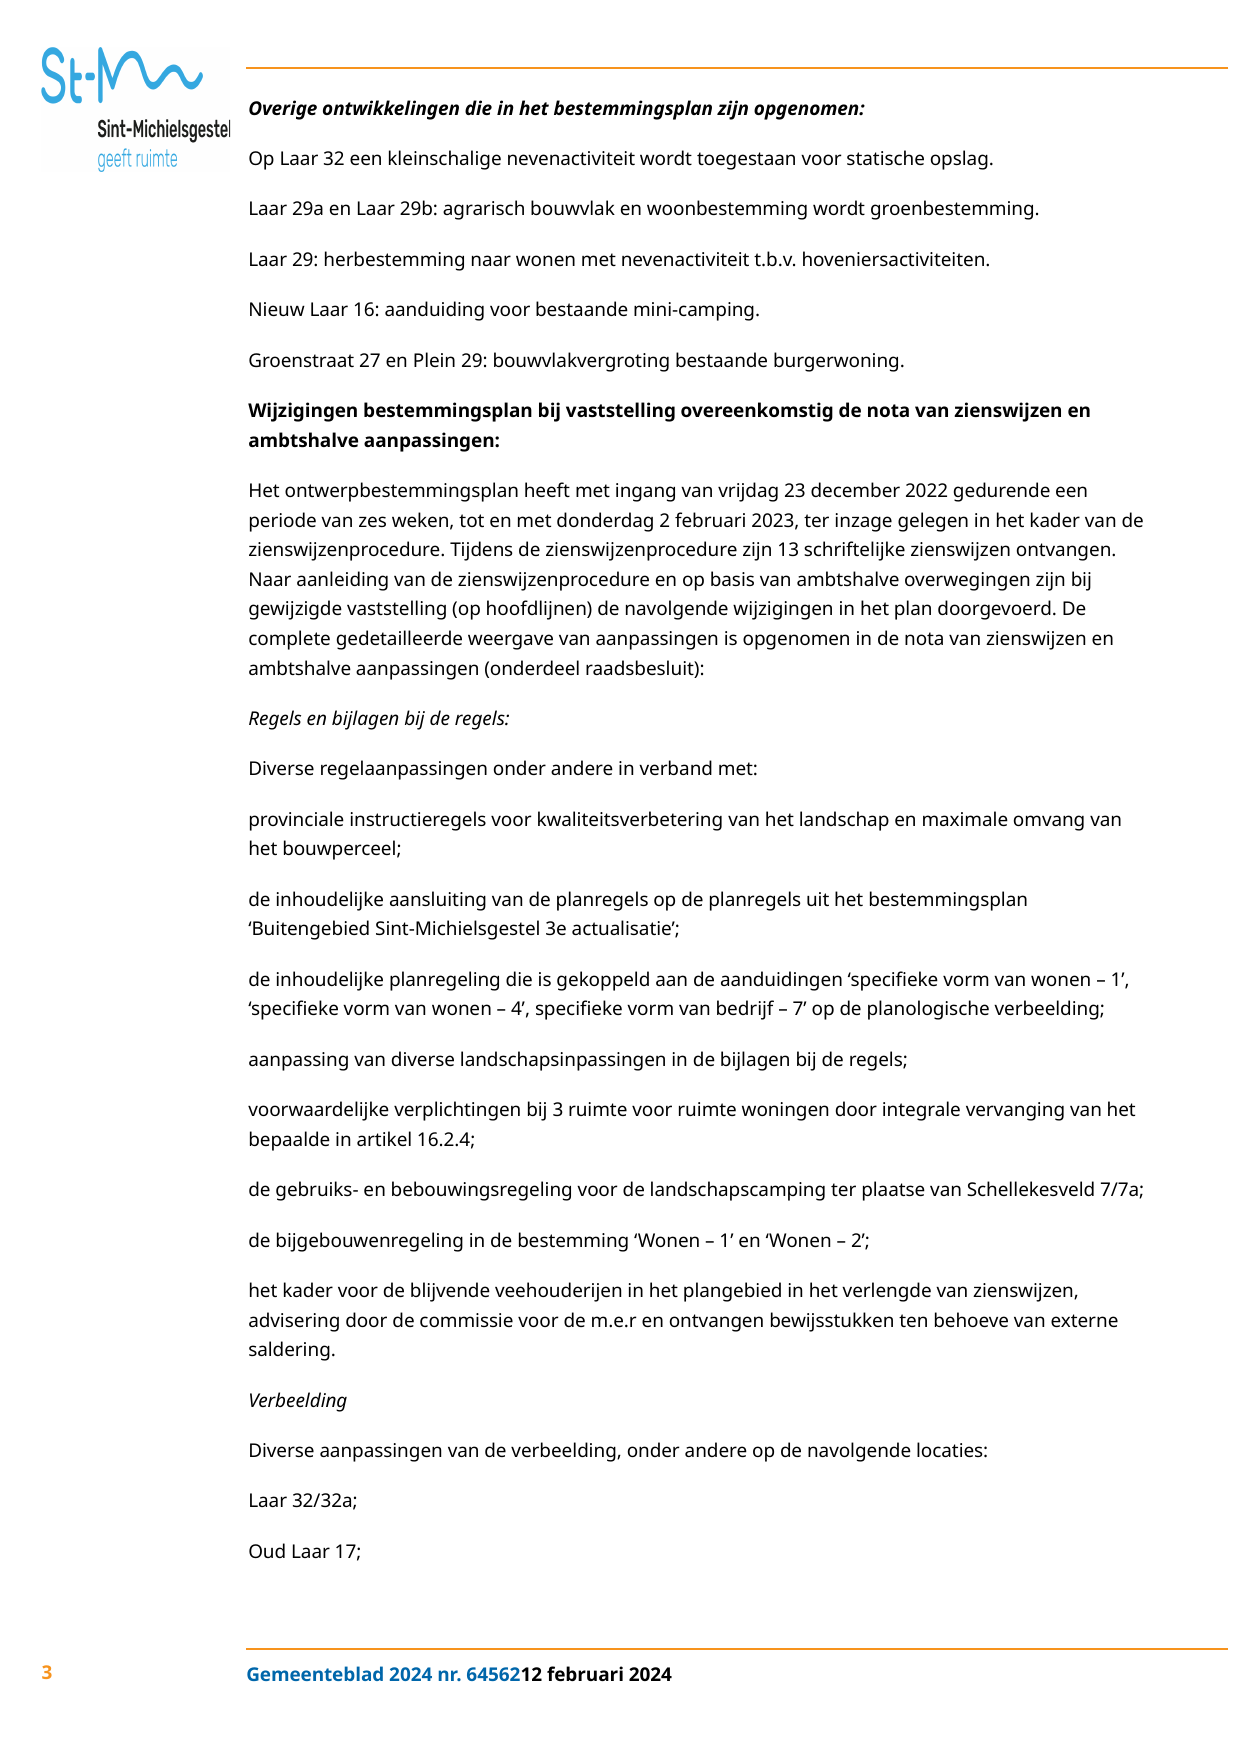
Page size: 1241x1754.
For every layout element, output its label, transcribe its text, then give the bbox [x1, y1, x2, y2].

picture [41, 47, 231, 172]
text Diverse regelaanpassingen onder andere in verband met: [248, 756, 1152, 781]
text Laar 29: herbestemming naar wonen met nevenactiviteit t.b.v. hoveniersactiviteiten. [248, 246, 1152, 272]
text Diverse aanpassingen van de verbeelding, onder andere op de navolgende locaties: [248, 1437, 1152, 1463]
text het kader voor de blijvende veehouderijen in het plangebied in het verlengde van zienswijzen, advisering door de commissie voor de m.e.r en ontvangen bewijsstukken ten behoeve van externe saldering. [248, 1277, 1152, 1362]
text Oud Laar 17; [248, 1538, 1152, 1564]
text Nieuw Laar 16: aanduiding voor bestaande mini-camping. [248, 296, 1152, 322]
text de bijgebouwenregeling in de bestemming ‘Wonen – 1’ en ‘Wonen – 2’; [248, 1227, 1152, 1253]
text Wijzigingen bestemmingsplan bij vaststelling overeenkomstig de nota van zienswijzen en ambtshalve aanpassingen: [248, 397, 1152, 453]
text Overige ontwikkelingen die in het bestemmingsplan zijn opgenomen: [248, 95, 1152, 121]
text Het ontwerpbestemmingsplan heeft met ingang van vrijdag 23 december 2022 gedurende een periode van zes weken, tot en met donderdag 2 februari 2023, ter inzage gelegen in het kader van de zienswijzenprocedure. Tijdens de zienswijzenprocedure zijn 13 schriftelijke zienswijzen ontvangen. Naar aanleiding van de zienswijzenprocedure en op basis van ambtshalve overwegingen zijn bij gewijzigde vaststelling (op hoofdlijnen) de navolgende wijzigingen in het plan doorgevoerd. De complete gedetailleerde weergave van aanpassingen is opgenomen in de nota van zienswijzen en ambtshalve aanpassingen (onderdeel raadsbesluit): [248, 477, 1152, 681]
text Op Laar 32 een kleinschalige nevenactiviteit wordt toegestaan voor statische opslag. [248, 145, 1152, 171]
text Verbeelding [248, 1387, 1152, 1413]
text de inhoudelijke planregeling die is gekoppeld aan de aanduidingen ‘specifieke vorm van wonen – 1’, ‘specifieke vorm van wonen – 4’, specifieke vorm van bedrijf – 7’ op de planologische verbeelding; [248, 966, 1152, 1021]
text provinciale instructieregels voor kwaliteitsverbetering van het landschap en maximale omvang van het bouwperceel; [248, 806, 1152, 861]
text aanpassing van diverse landschapsinpassingen in de bijlagen bij de regels; [248, 1046, 1152, 1072]
text Regels en bijlagen bij de regels: [248, 705, 1152, 731]
text de gebruiks- en bebouwingsregeling voor de landschapscamping ter plaatse van Schellekesveld 7/7a; [248, 1176, 1152, 1202]
text Laar 32/32a; [248, 1488, 1152, 1513]
text voorwaardelijke verplichtingen bij 3 ruimte voor ruimte woningen door integrale vervanging van het bepaalde in artikel 16.2.4; [248, 1096, 1152, 1152]
text de inhoudelijke aansluiting van de planregels op de planregels uit het bestemmingsplan ‘Buitengebied Sint-Michielsgestel 3e actualisatie’; [248, 886, 1152, 941]
text Groenstraat 27 en Plein 29: bouwvlakvergroting bestaande burgerwoning. [248, 347, 1152, 373]
text Laar 29a en Laar 29b: agrarisch bouwvlak en woonbestemming wordt groenbestemming. [248, 196, 1152, 221]
